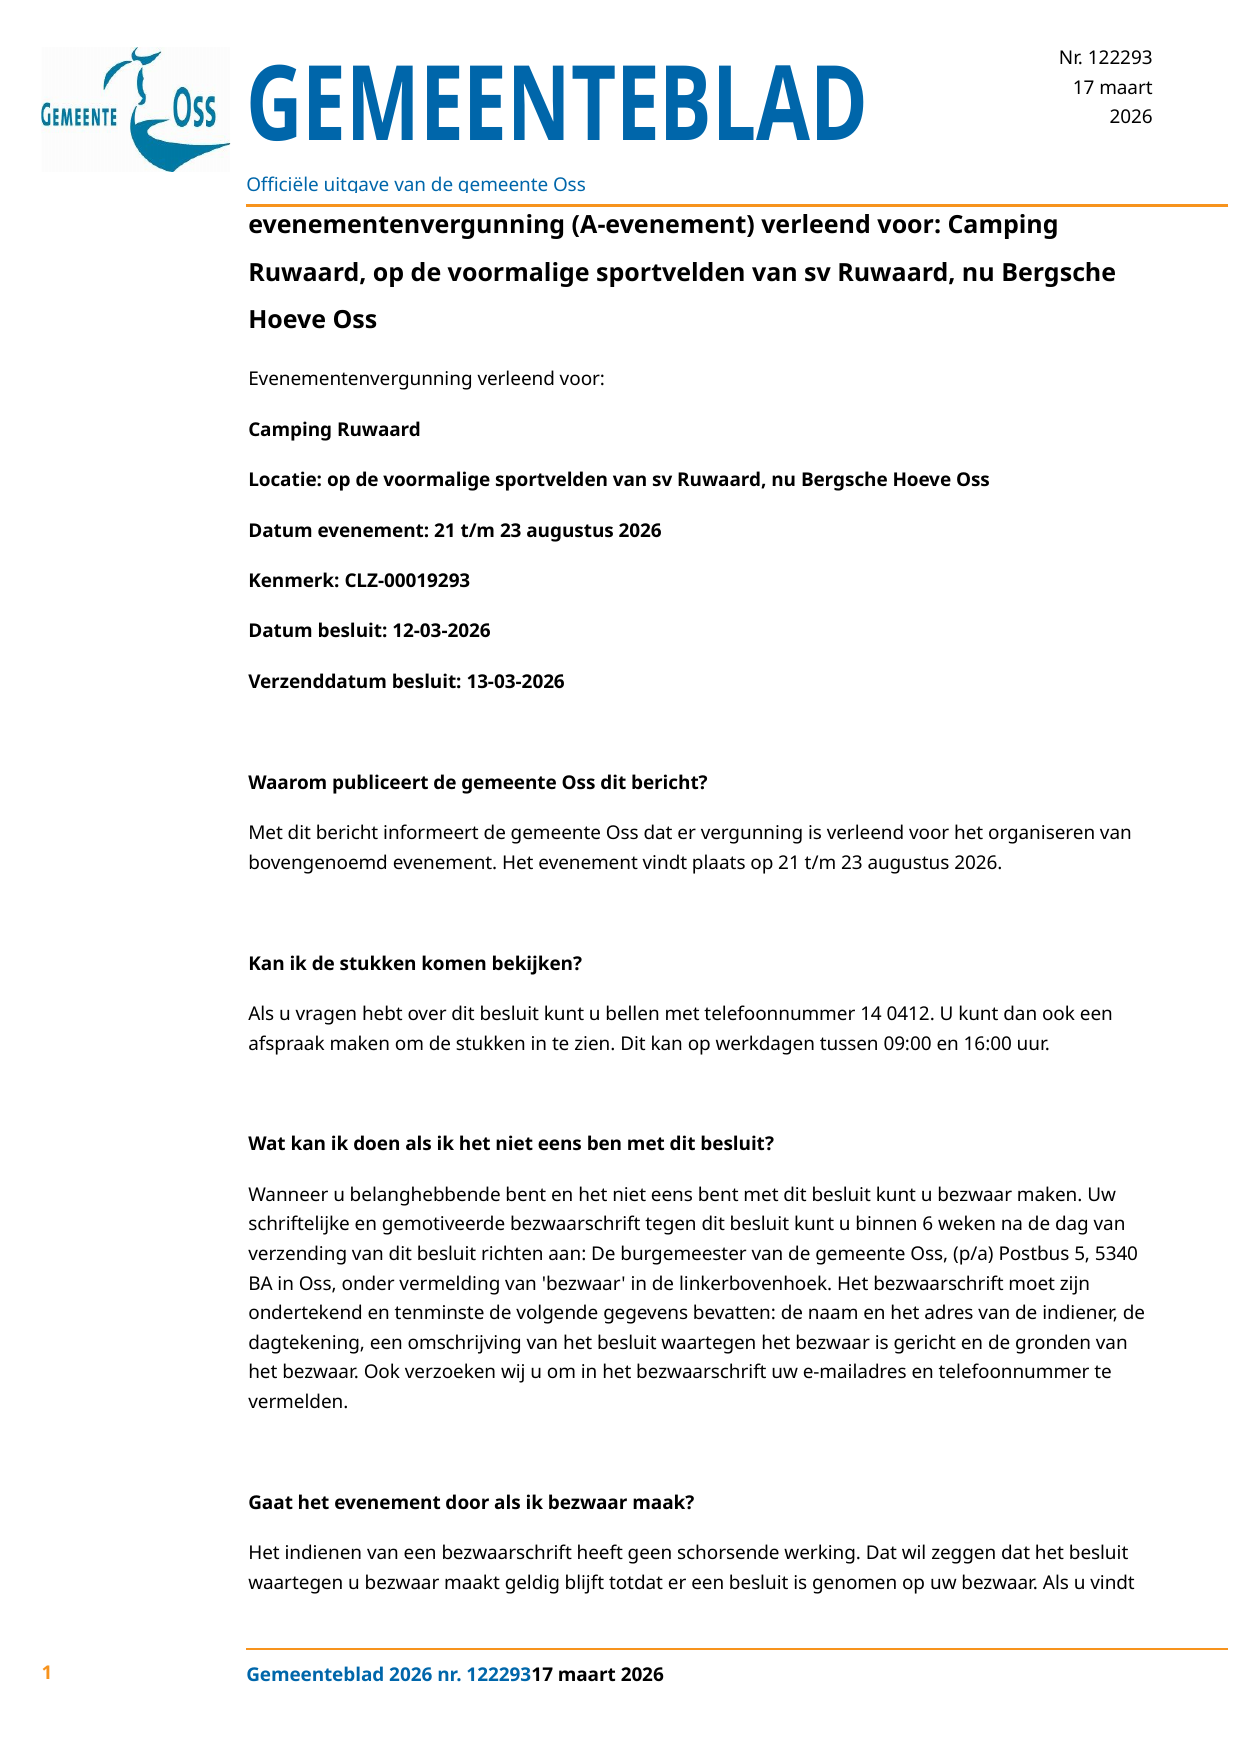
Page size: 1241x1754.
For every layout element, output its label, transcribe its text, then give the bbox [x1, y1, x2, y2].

text Het indienen van een bezwaarschrift heeft geen schorsende werking. Dat wil zeggen dat het besluit waartegen u bezwaar maakt geldig blijft totdat er een besluit is genomen op uw bezwaar. Als u vindt [248, 1539, 1152, 1594]
text Gaat het evenement door als ik bezwaar maak? [248, 1489, 1152, 1514]
text Camping Ruwaard [248, 416, 1152, 442]
text Kan ik de stukken komen bekijken? [248, 950, 1152, 975]
text Wanneer u belanghebbende bent en het niet eens bent met dit besluit kunt u bezwaar maken. Uw schriftelijke en gemotiveerde bezwaarschrift tegen dit besluit kunt u binnen 6 weken na de dag van verzending van dit besluit richten aan: De burgemeester van de gemeente Oss, (p/a) Postbus 5, 5340 BA in Oss, onder vermelding van 'bezwaar' in de linkerbovenhoek. Het bezwaarschrift moet zijn ondertekend en tenminste de volgende gegevens bevatten: de naam en het adres van de indiener, de dagtekening, een omschrijving van het besluit waartegen het bezwaar is gericht en de gronden van het bezwaar. Ook verzoeken wij u om in het bezwaarschrift uw e-mailadres en telefoonnummer te vermelden. [248, 1181, 1152, 1414]
text Waarom publiceert de gemeente Oss dit bericht? [248, 769, 1152, 794]
text evenementenvergunning (A-evenement) verleend voor: Camping Ruwaard, op de voormalige sportvelden van sv Ruwaard, nu Bergsche Hoeve Oss [248, 207, 1152, 336]
text Als u vragen hebt over dit besluit kunt u bellen met telefoonnummer 14 0412. U kunt dan ook een afspraak maken om de stukken in te zien. Dit kan op werkdagen tussen 09:00 en 16:00 uur. [248, 1000, 1152, 1055]
text Locatie: op de voormalige sportvelden van sv Ruwaard, nu Bergsche Hoeve Oss [248, 466, 1152, 492]
text Datum evenement: 21 t/m 23 augustus 2026 [248, 517, 1152, 542]
text Kenmerk: CLZ-00019293 [248, 567, 1152, 593]
text Met dit bericht informeert de gemeente Oss dat er vergunning is verleend voor het organiseren van bovengenoemd evenement. Het evenement vindt plaats op 21 t/m 23 augustus 2026. [248, 819, 1152, 874]
text Evenementenvergunning verleend voor: [248, 366, 1152, 391]
picture [41, 47, 231, 172]
text Verzenddatum besluit: 13-03-2026 [248, 668, 1152, 694]
text Datum besluit: 12-03-2026 [248, 618, 1152, 643]
text Wat kan ik doen als ik het niet eens ben met dit besluit? [248, 1131, 1152, 1156]
